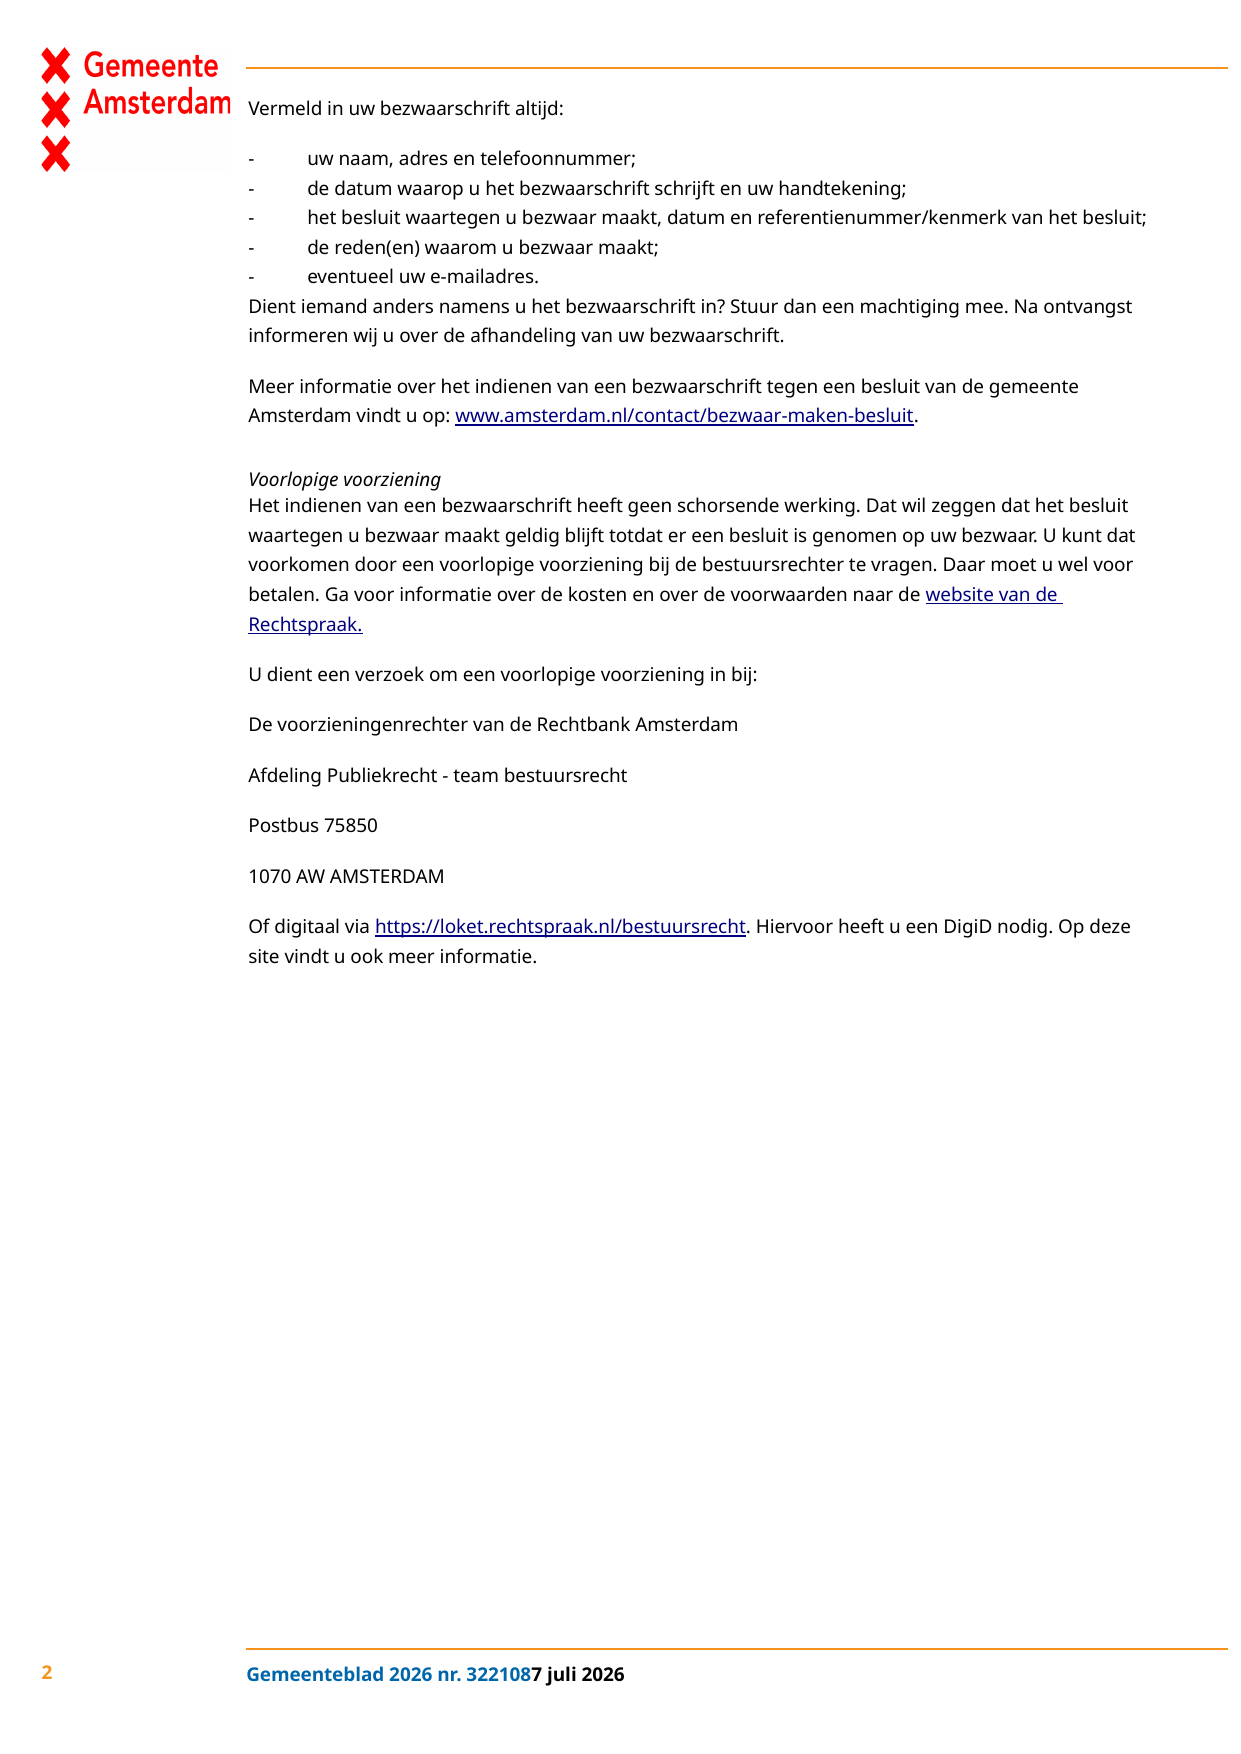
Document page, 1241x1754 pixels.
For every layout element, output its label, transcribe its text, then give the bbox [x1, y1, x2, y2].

text Dient iemand anders namens u het bezwaarschrift in? Stuur dan een machtiging mee. Na ontvangst informeren wij u over de afhandeling van uw bezwaarschrift. [248, 293, 1152, 348]
text Postbus 75850 [248, 812, 1152, 838]
text Meer informatie over het indienen van een bezwaarschrift tegen een besluit van de gemeente Amsterdam vindt u op: www.amsterdam.nl/contact/bezwaar-maken-besluit. [248, 373, 1152, 428]
picture [41, 47, 231, 172]
list eventueel uw e-mailadres. [248, 263, 1152, 289]
list het besluit waartegen u bezwaar maakt, datum en referentienummer/kenmerk van het besluit; [248, 204, 1152, 230]
text Afdeling Publiekrecht - team bestuursrecht [248, 762, 1152, 788]
text Of digitaal via https://loket.rechtspraak.nl/bestuursrecht. Hiervoor heeft u een DigiD nodig. Op deze site vindt u ook meer informatie. [248, 913, 1152, 968]
text 1070 AW AMSTERDAM [248, 863, 1152, 888]
text De voorzieningenrechter van de Rechtbank Amsterdam [248, 712, 1152, 737]
text Vermeld in uw bezwaarschrift altijd: [248, 95, 1152, 121]
text Voorlopige voorziening [248, 467, 1152, 492]
list uw naam, adres en telefoonnummer; [248, 145, 1152, 171]
text U dient een verzoek om een voorlopige voorziening in bij: [248, 661, 1152, 687]
list de datum waarop u het bezwaarschrift schrijft en uw handtekening; [248, 175, 1152, 201]
list de reden(en) waarom u bezwaar maakt; [248, 234, 1152, 260]
text Het indienen van een bezwaarschrift heeft geen schorsende werking. Dat wil zeggen dat het besluit waartegen u bezwaar maakt geldig blijft totdat er een besluit is genomen op uw bezwaar. U kunt dat voorkomen door een voorlopige voorziening bij de bestuursrechter te vragen. Daar moet u wel voor betalen. Ga voor informatie over de kosten en over de voorwaarden naar de website van de Rechtspraak. [248, 492, 1152, 636]
